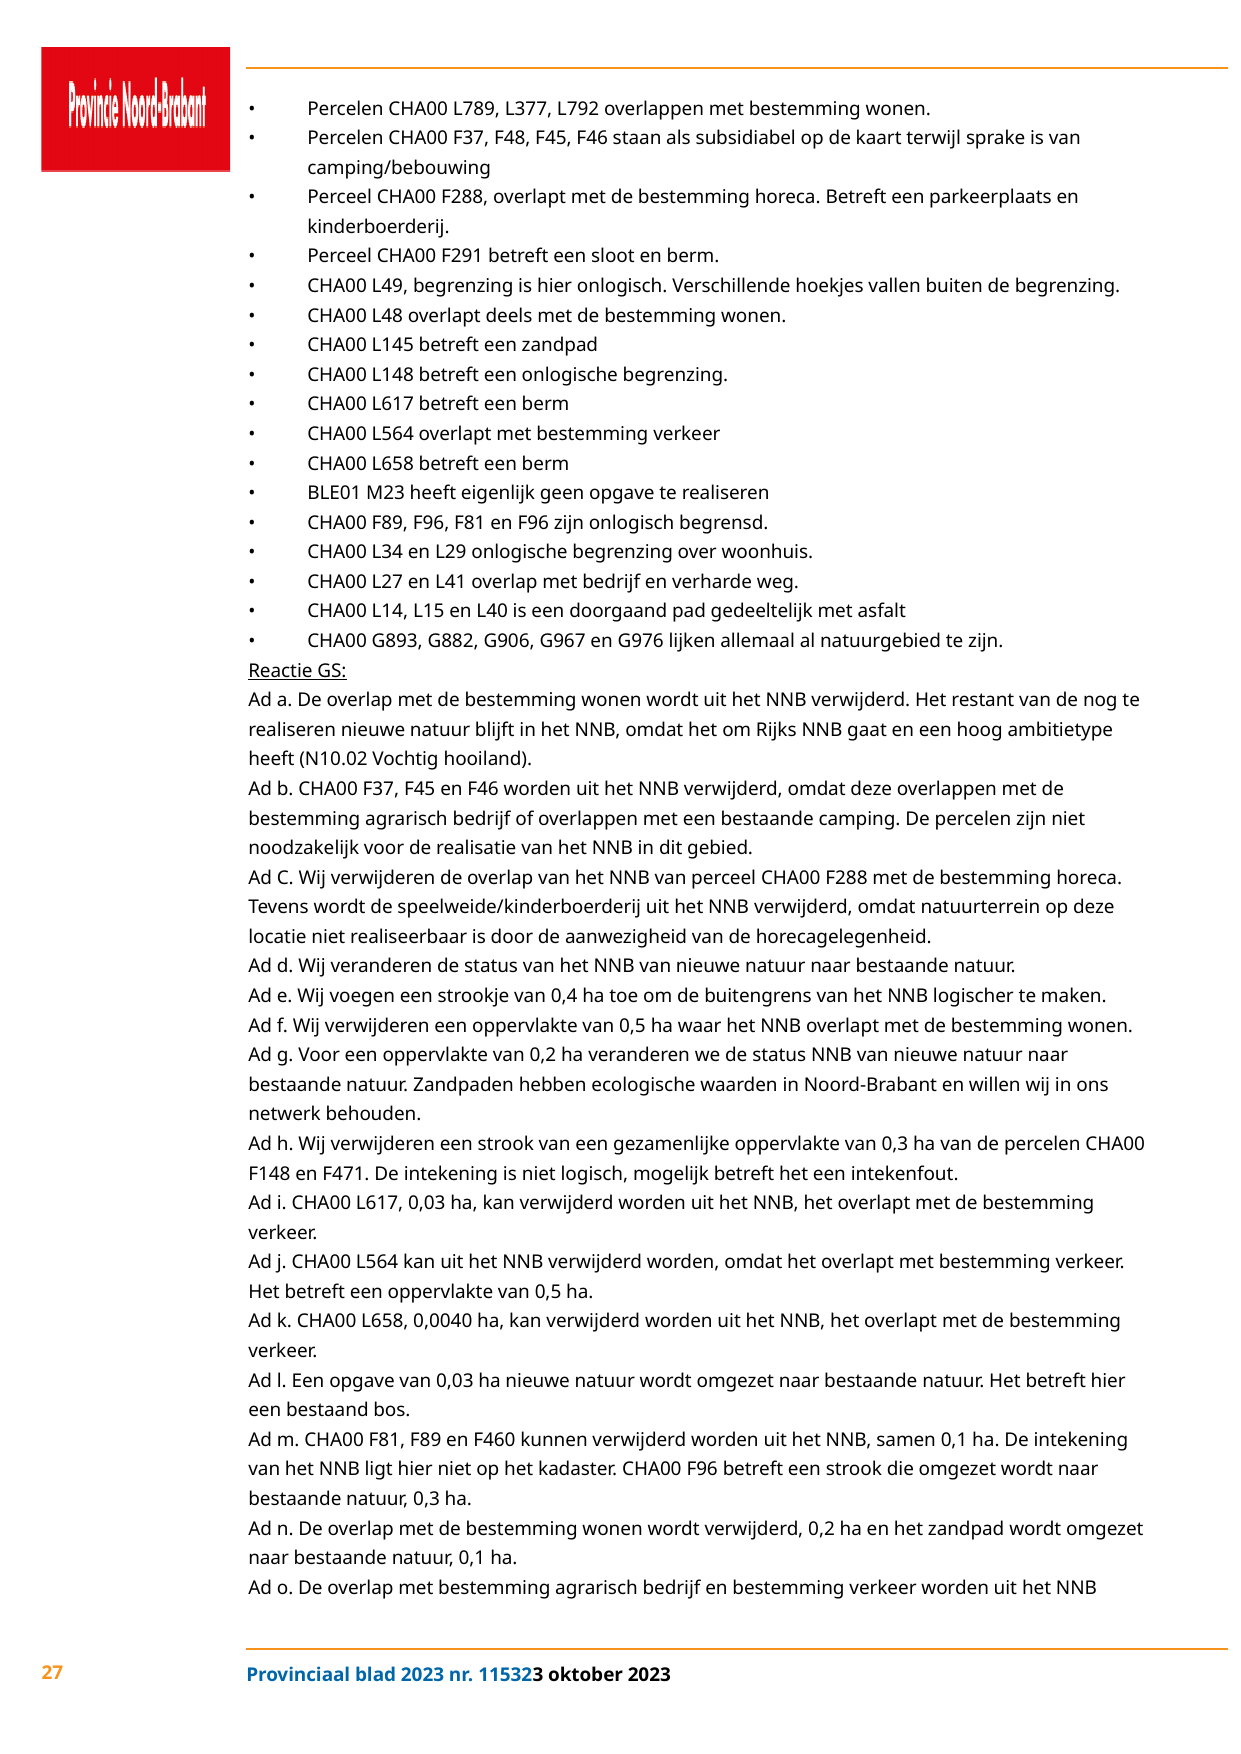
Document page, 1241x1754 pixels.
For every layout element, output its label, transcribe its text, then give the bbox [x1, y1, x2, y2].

text Ad g. Voor een oppervlakte van 0,2 ha veranderen we de status NNB van nieuwe natuur naar bestaande natuur. Zandpaden hebben ecologische waarden in Noord-Brabant en willen wij in ons netwerk behouden. [248, 1041, 1152, 1126]
list BLE01 M23 heeft eigenlijk geen opgave te realiseren [248, 479, 1152, 505]
text Ad i. CHA00 L617, 0,03 ha, kan verwijderd worden uit het NNB, het overlapt met de bestemming verkeer. [248, 1189, 1152, 1245]
list CHA00 L48 overlapt deels met de bestemming wonen. [248, 302, 1152, 328]
list CHA00 L49, begrenzing is hier onlogisch. Verschillende hoekjes vallen buiten de begrenzing. [248, 272, 1152, 298]
list Percelen CHA00 L789, L377, L792 overlappen met bestemming wonen. [248, 95, 1152, 121]
text Ad j. CHA00 L564 kan uit het NNB verwijderd worden, omdat het overlapt met bestemming verkeer. Het betreft een oppervlakte van 0,5 ha. [248, 1248, 1152, 1304]
list CHA00 L34 en L29 onlogische begrenzing over woonhuis. [248, 538, 1152, 564]
list CHA00 L564 overlapt met bestemming verkeer [248, 420, 1152, 446]
list CHA00 L617 betreft een berm [248, 391, 1152, 416]
list CHA00 L148 betreft een onlogische begrenzing. [248, 361, 1152, 387]
list CHA00 F89, F96, F81 en F96 zijn onlogisch begrensd. [248, 509, 1152, 535]
text Ad b. CHA00 F37, F45 en F46 worden uit het NNB verwijderd, omdat deze overlappen met de bestemming agrarisch bedrijf of overlappen met een bestaande camping. De percelen zijn niet noodzakelijk voor de realisatie van het NNB in dit gebied. [248, 775, 1152, 860]
list CHA00 L145 betreft een zandpad [248, 331, 1152, 357]
text Ad h. Wij verwijderen een strook van een gezamenlijke oppervlakte van 0,3 ha van de percelen CHA00 F148 en F471. De intekening is niet logisch, mogelijk betreft het een intekenfout. [248, 1130, 1152, 1186]
text Ad k. CHA00 L658, 0,0040 ha, kan verwijderd worden uit het NNB, het overlapt met de bestemming verkeer. [248, 1308, 1152, 1363]
list CHA00 L27 en L41 overlap met bedrijf en verharde weg. [248, 568, 1152, 594]
picture [41, 47, 231, 172]
text Reactie GS: [248, 657, 1152, 683]
text Ad C. Wij verwijderen de overlap van het NNB van perceel CHA00 F288 met de bestemming horeca. Tevens wordt de speelweide/kinderboerderij uit het NNB verwijderd, omdat natuurterrein op deze locatie niet realiseerbaar is door de aanwezigheid van de horecagelegenheid. [248, 864, 1152, 949]
text Ad f. Wij verwijderen een oppervlakte van 0,5 ha waar het NNB overlapt met de bestemming wonen. [248, 1012, 1152, 1038]
text Ad m. CHA00 F81, F89 en F460 kunnen verwijderd worden uit het NNB, samen 0,1 ha. De intekening van het NNB ligt hier niet op het kadaster. CHA00 F96 betreft een strook die omgezet wordt naar bestaande natuur, 0,3 ha. [248, 1426, 1152, 1511]
list CHA00 L14, L15 en L40 is een doorgaand pad gedeeltelijk met asfalt [248, 598, 1152, 623]
text Ad n. De overlap met de bestemming wonen wordt verwijderd, 0,2 ha en het zandpad wordt omgezet naar bestaande natuur, 0,1 ha. [248, 1515, 1152, 1570]
list CHA00 G893, G882, G906, G967 en G976 lijken allemaal al natuurgebied te zijn. [248, 627, 1152, 653]
list CHA00 L658 betreft een berm [248, 450, 1152, 476]
text Ad o. De overlap met bestemming agrarisch bedrijf en bestemming verkeer worden uit het NNB [248, 1574, 1152, 1600]
text Ad a. De overlap met de bestemming wonen wordt uit het NNB verwijderd. Het restant van de nog te realiseren nieuwe natuur blijft in het NNB, omdat het om Rijks NNB gaat en een hoog ambitietype heeft (N10.02 Vochtig hooiland). [248, 686, 1152, 771]
text Ad l. Een opgave van 0,03 ha nieuwe natuur wordt omgezet naar bestaande natuur. Het betreft hier een bestaand bos. [248, 1367, 1152, 1422]
list Percelen CHA00 F37, F48, F45, F46 staan als subsidiabel op de kaart terwijl sprake is van camping/bebouwing [248, 124, 1152, 180]
list Perceel CHA00 F291 betreft een sloot en berm. [248, 243, 1152, 268]
list Perceel CHA00 F288, overlapt met de bestemming horeca. Betreft een parkeerplaats en kinderboerderij. [248, 183, 1152, 239]
text Ad d. Wij veranderen de status van het NNB van nieuwe natuur naar bestaande natuur. [248, 953, 1152, 978]
text Ad e. Wij voegen een strookje van 0,4 ha toe om de buitengrens van het NNB logischer te maken. [248, 982, 1152, 1008]
